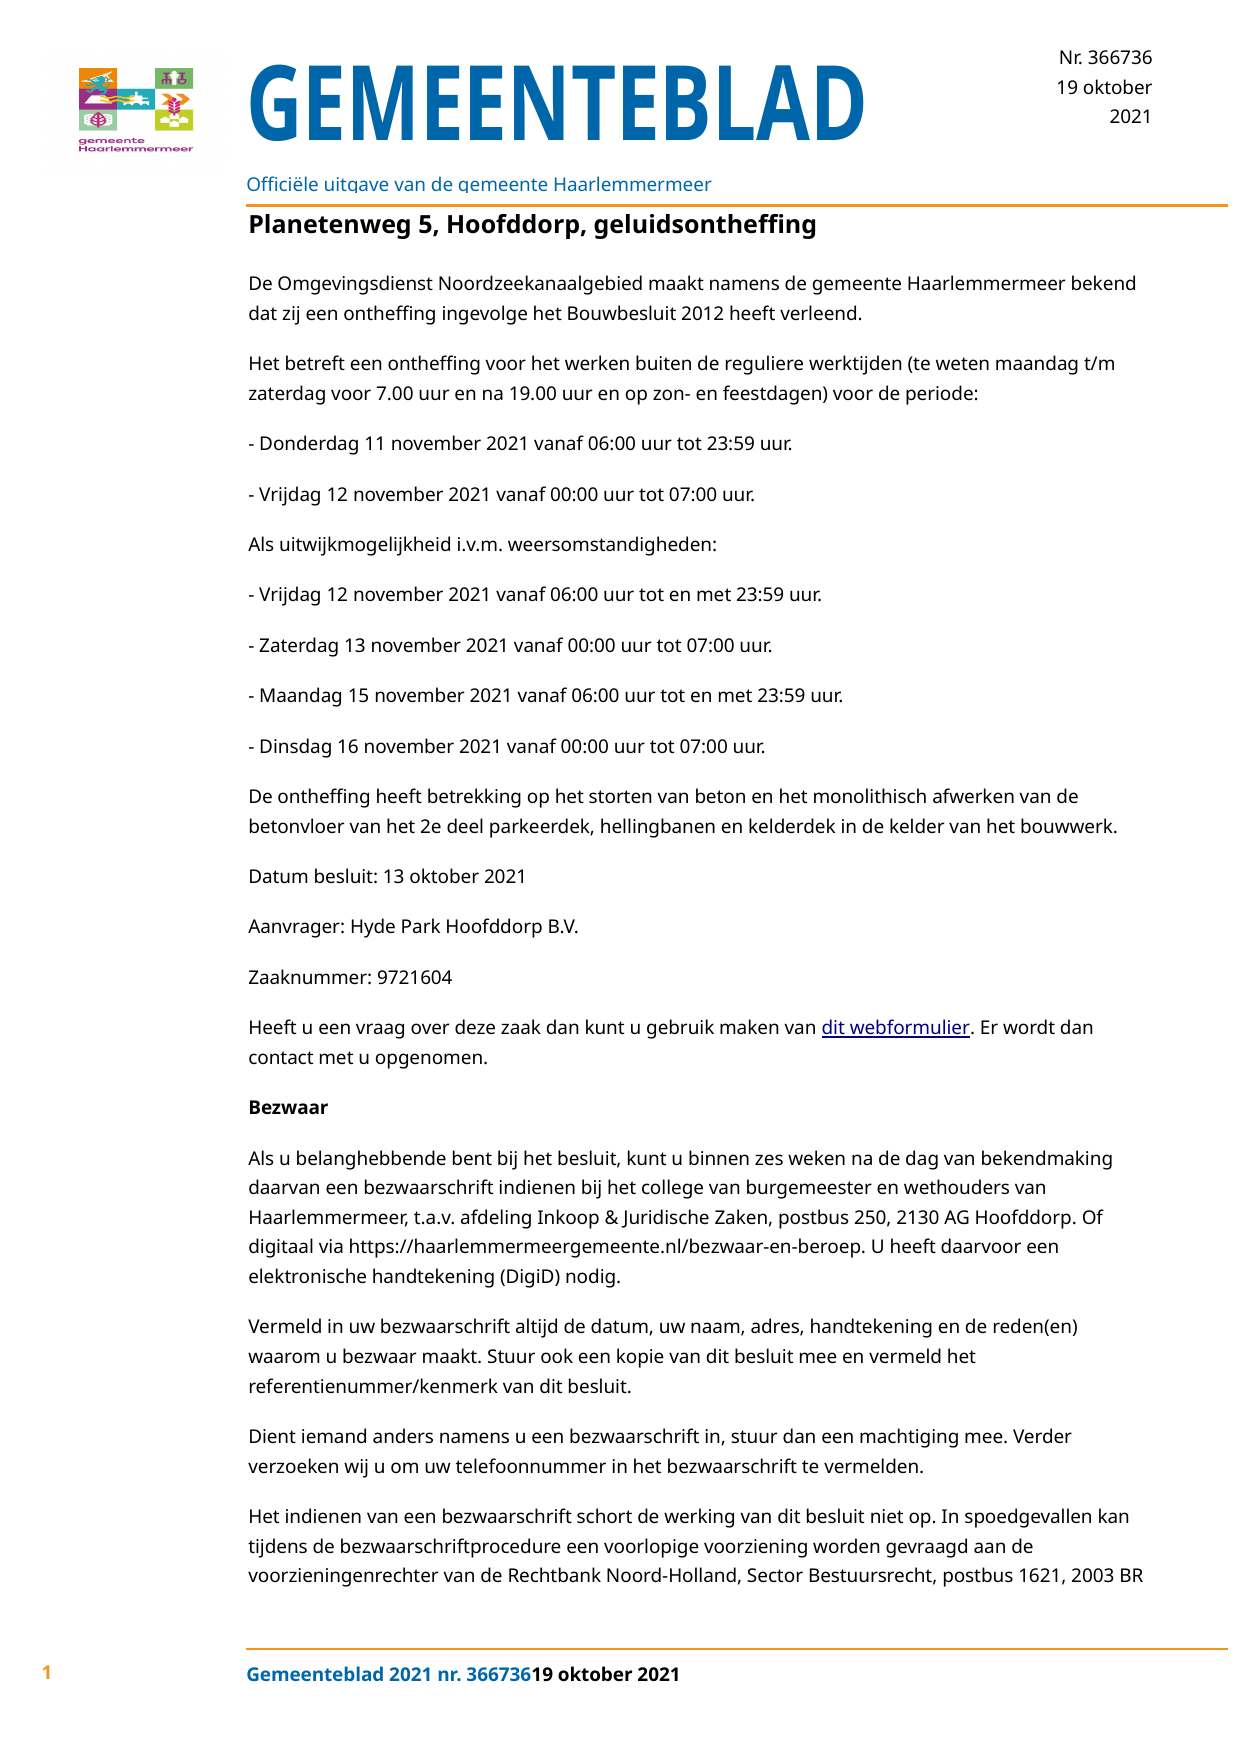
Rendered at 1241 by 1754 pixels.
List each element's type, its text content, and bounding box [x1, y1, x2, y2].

text Het indienen van een bezwaarschrift schort de werking van dit besluit niet op. In spoedgevallen kan tijdens de bezwaarschriftprocedure een voorlopige voorziening worden gevraagd aan de voorzieningenrechter van de Rechtbank Noord-Holland, Sector Bestuursrecht, postbus 1621, 2003 BR [248, 1503, 1152, 1588]
text Planetenweg 5, Hoofddorp, geluidsontheffing [248, 207, 1152, 241]
text Als uitwijkmogelijkheid i.v.m. weersomstandigheden: [248, 531, 1152, 557]
text Datum besluit: 13 oktober 2021 [248, 863, 1152, 889]
text Zaaknummer: 9721604 [248, 964, 1152, 990]
text - Zaterdag 13 november 2021 vanaf 00:00 uur tot 07:00 uur. [248, 632, 1152, 658]
text - Vrijdag 12 november 2021 vanaf 06:00 uur tot en met 23:59 uur. [248, 582, 1152, 607]
text Vermeld in uw bezwaarschrift altijd de datum, uw naam, adres, handtekening en de reden(en) waarom u bezwaar maakt. Stuur ook een kopie van dit besluit mee en vermeld het referentienummer/kenmerk van dit besluit. [248, 1314, 1152, 1398]
text - Dinsdag 16 november 2021 vanaf 00:00 uur tot 07:00 uur. [248, 733, 1152, 758]
text Het betreft een ontheffing voor het werken buiten de reguliere werktijden (te weten maandag t/m zaterdag voor 7.00 uur en na 19.00 uur en op zon- en feestdagen) voor de periode: [248, 350, 1152, 406]
text Bezwaar [248, 1094, 1152, 1120]
text - Maandag 15 november 2021 vanaf 06:00 uur tot en met 23:59 uur. [248, 682, 1152, 708]
text Als u belanghebbende bent bij het besluit, kunt u binnen zes weken na de dag van bekendmaking daarvan een bezwaarschrift indienen bij het college van burgemeester en wethouders van Haarlemmermeer, t.a.v. afdeling Inkoop & Juridische Zaken, postbus 250, 2130 AG Hoofddorp. Of digitaal via https://haarlemmermeergemeente.nl/bezwaar-en-beroep. U heeft daarvoor een elektronische handtekening (DigiD) nodig. [248, 1145, 1152, 1289]
text De Omgevingsdienst Noordzeekanaalgebied maakt namens de gemeente Haarlemmermeer bekend dat zij een ontheffing ingevolge het Bouwbesluit 2012 heeft verleend. [248, 270, 1152, 326]
text Dient iemand anders namens u een bezwaarschrift in, stuur dan een machtiging mee. Verder verzoeken wij u om uw telefoonnummer in het bezwaarschrift te vermelden. [248, 1423, 1152, 1478]
text - Vrijdag 12 november 2021 vanaf 00:00 uur tot 07:00 uur. [248, 481, 1152, 506]
picture [41, 47, 231, 172]
text Heeft u een vraag over deze zaak dan kunt u gebruik maken van dit webformulier. Er wordt dan contact met u opgenomen. [248, 1014, 1152, 1070]
text Aanvrager: Hyde Park Hoofddorp B.V. [248, 914, 1152, 939]
text - Donderdag 11 november 2021 vanaf 06:00 uur tot 23:59 uur. [248, 430, 1152, 456]
text De ontheffing heeft betrekking op het storten van beton en het monolithisch afwerken van de betonvloer van het 2e deel parkeerdek, hellingbanen en kelderdek in de kelder van het bouwwerk. [248, 783, 1152, 838]
